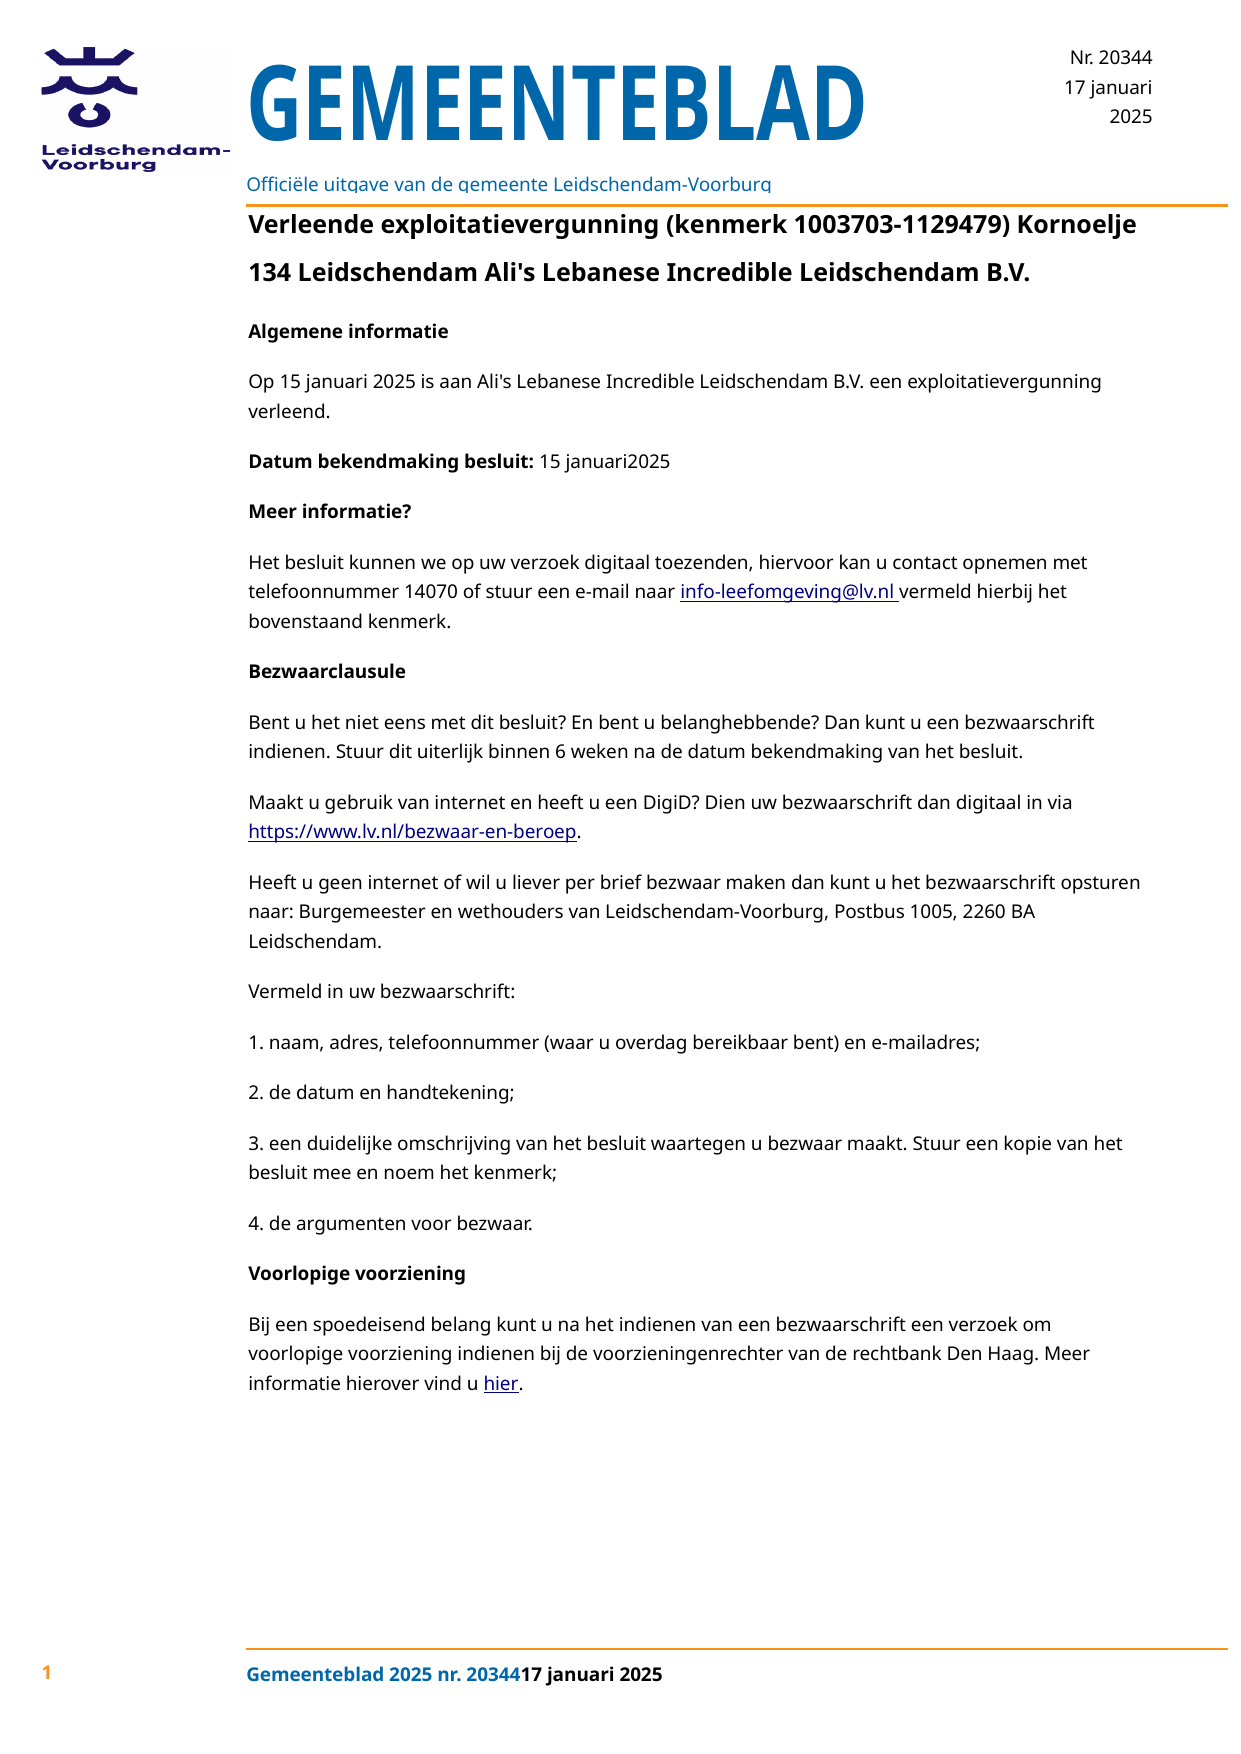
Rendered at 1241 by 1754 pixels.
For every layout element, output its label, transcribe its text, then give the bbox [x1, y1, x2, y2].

text Meer informatie? [248, 499, 1152, 524]
text Bent u het niet eens met dit besluit? En bent u belanghebbende? Dan kunt u een bezwaarschrift indienen. Stuur dit uiterlijk binnen 6 weken na de datum bekendmaking van het besluit. [248, 709, 1152, 764]
text Datum bekendmaking besluit: 15 januari2025 [248, 448, 1152, 474]
text 4. de argumenten voor bezwaar. [248, 1210, 1152, 1236]
text Vermeld in uw bezwaarschrift: [248, 979, 1152, 1004]
text 2. de datum en handtekening; [248, 1079, 1152, 1105]
text Voorlopige voorziening [248, 1260, 1152, 1286]
text Verleende exploitatievergunning (kenmerk 1003703-1129479) Kornoelje 134 Leidschendam Ali's Lebanese Incredible Leidschendam B.V. [248, 207, 1152, 288]
text Algemene informatie [248, 318, 1152, 344]
text Maakt u gebruik van internet en heeft u een DigiD? Dien uw bezwaarschrift dan digitaal in via https://www.lv.nl/bezwaar-en-beroep. [248, 789, 1152, 844]
text Op 15 januari 2025 is aan Ali's Lebanese Incredible Leidschendam B.V. een exploitatievergunning verleend. [248, 368, 1152, 424]
text 3. een duidelijke omschrijving van het besluit waartegen u bezwaar maakt. Stuur een kopie van het besluit mee en noem het kenmerk; [248, 1130, 1152, 1185]
text Heeft u geen internet of wil u liever per brief bezwaar maken dan kunt u het bezwaarschrift opsturen naar: Burgemeester en wethouders van Leidschendam-Voorburg, Postbus 1005, 2260 BA Leidschendam. [248, 869, 1152, 954]
text Het besluit kunnen we op uw verzoek digitaal toezenden, hiervoor kan u contact opnemen met telefoonnummer 14070 of stuur een e-mail naar info-leefomgeving@lv.nl vermeld hierbij het bovenstaand kenmerk. [248, 549, 1152, 634]
text Bij een spoedeisend belang kunt u na het indienen van een bezwaarschrift een verzoek om voorlopige voorziening indienen bij de voorzieningenrechter van de rechtbank Den Haag. Meer informatie hierover vind u hier. [248, 1311, 1152, 1396]
text 1. naam, adres, telefoonnummer (waar u overdag bereikbaar bent) en e-mailadres; [248, 1029, 1152, 1055]
text Bezwaarclausule [248, 659, 1152, 684]
picture [41, 47, 231, 172]
